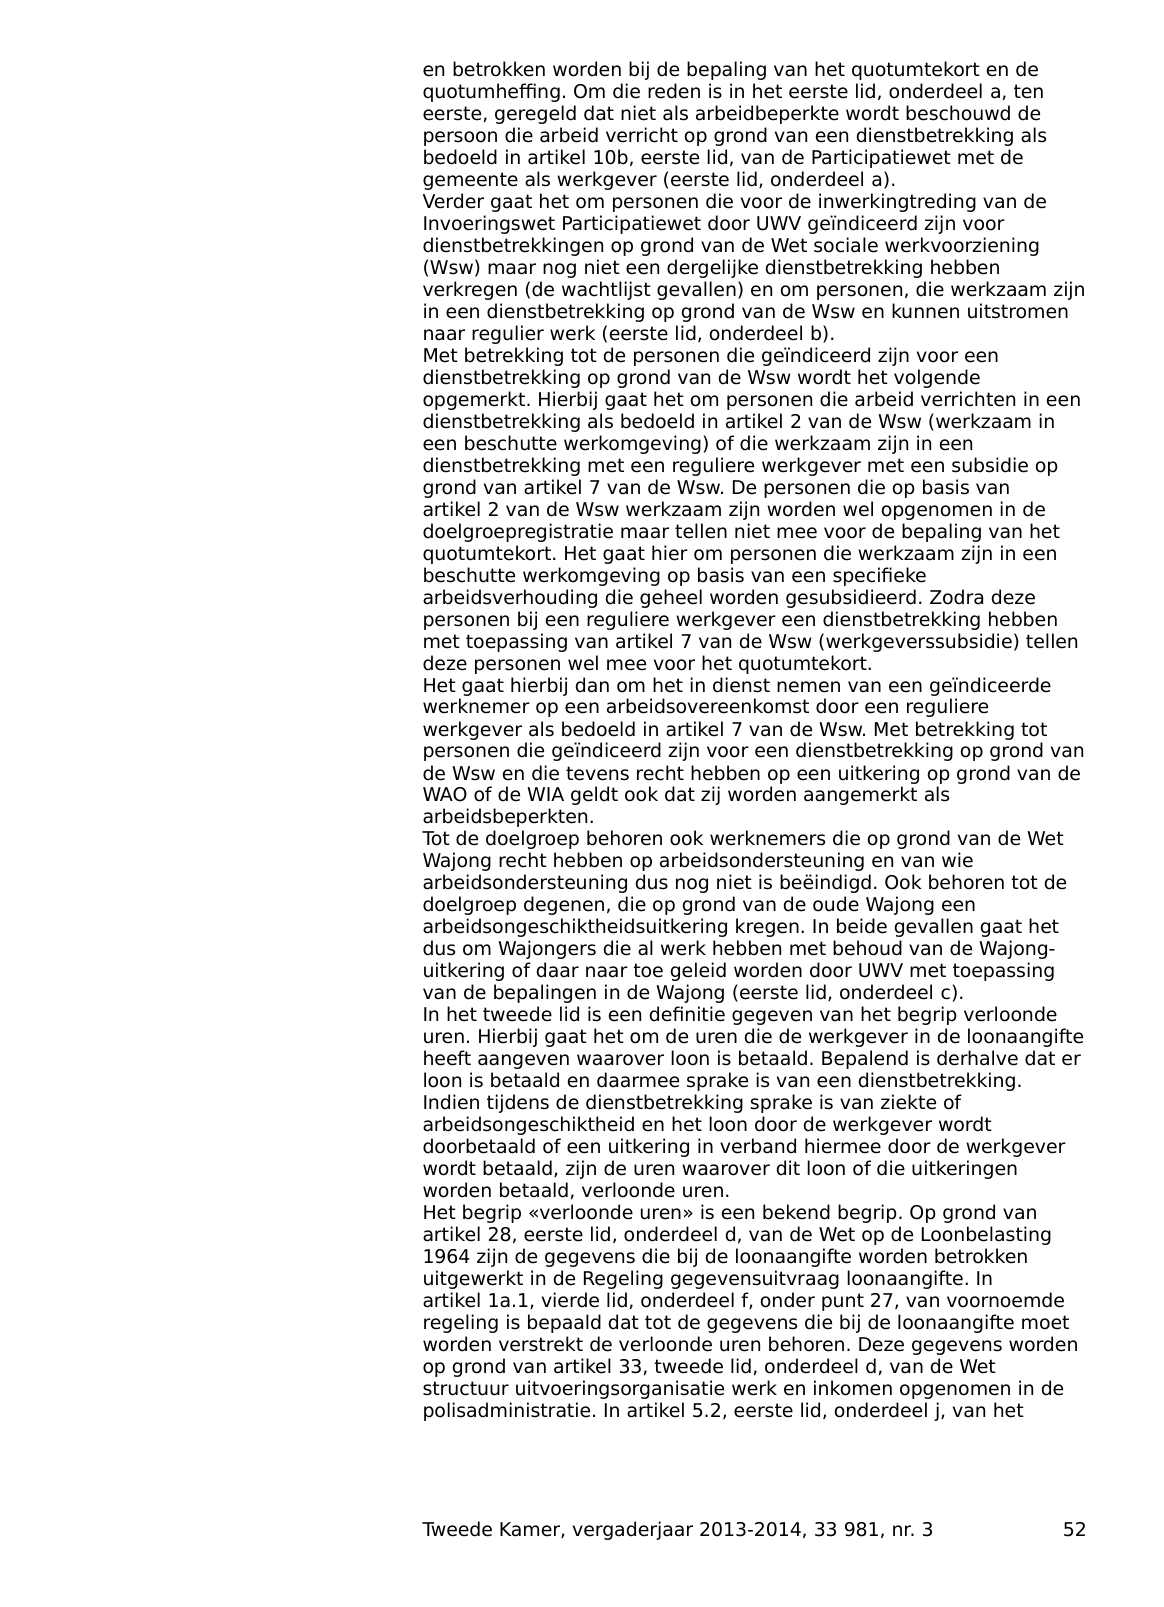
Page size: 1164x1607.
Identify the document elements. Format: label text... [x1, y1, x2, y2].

text Het gaat hierbij dan om het in dienst nemen van een geïndiceerde werknemer op een arbeidsovereenkomst door een reguliere werkgever als bedoeld in artikel 7 van de Wsw. Met betrekking tot personen die geïndiceerd zijn voor een dienstbetrekking op grond van de Wsw en die tevens recht hebben op een uitkering op grond van de WAO of de WIA geldt ook dat zij worden aangemerkt als arbeidsbeperkten. [422, 674, 1087, 828]
text In het tweede lid is een definitie gegeven van het begrip verloonde uren. Hierbij gaat het om de uren die de werkgever in de loonaangifte heeft aangeven waarover loon is betaald. Bepalend is derhalve dat er loon is betaald en daarmee sprake is van een dienstbetrekking. Indien tijdens de dienstbetrekking sprake is van ziekte of arbeidsongeschiktheid en het loon door de werkgever wordt doorbetaald of een uitkering in verband hiermee door de werkgever wordt betaald, zijn de uren waarover dit loon of die uitkeringen worden betaald, verloonde uren. [422, 1004, 1087, 1202]
text Tot de doelgroep behoren ook werknemers die op grond van de Wet Wajong recht hebben op arbeidsondersteuning en van wie arbeidsondersteuning dus nog niet is beëindigd. Ook behoren tot de doelgroep degenen, die op grond van de oude Wajong een arbeidsongeschiktheidsuitkering kregen. In beide gevallen gaat het dus om Wajongers die al werk hebben met behoud van de Wajong-uitkering of daar naar toe geleid worden door UWV met toepassing van de bepalingen in de Wajong (eerste lid, onderdeel c). [422, 828, 1087, 1004]
text Verder gaat het om personen die voor de inwerkingtreding van de Invoeringswet Participatiewet door UWV geïndiceerd zijn voor dienstbetrekkingen op grond van de Wet sociale werkvoorziening (Wsw) maar nog niet een dergelijke dienstbetrekking hebben verkregen (de wachtlijst gevallen) en om personen, die werkzaam zijn in een dienstbetrekking op grond van de Wsw en kunnen uitstromen naar regulier werk (eerste lid, onderdeel b). [422, 191, 1087, 345]
text Het begrip «verloonde uren» is een bekend begrip. Op grond van artikel 28, eerste lid, onderdeel d, van de Wet op de Loonbelasting 1964 zijn de gegevens die bij de loonaangifte worden betrokken uitgewerkt in de Regeling gegevensuitvraag loonaangifte. In artikel 1a.1, vierde lid, onderdeel f, onder punt 27, van voornoemde regeling is bepaald dat tot de gegevens die bij de loonaangifte moet worden verstrekt de verloonde uren behoren. Deze gegevens worden op grond van artikel 33, tweede lid, onderdeel d, van de Wet structuur uitvoeringsorganisatie werk en inkomen opgenomen in de polisadministratie. In artikel 5.2, eerste lid, onderdeel j, van het [422, 1202, 1087, 1422]
text en betrokken worden bij de bepaling van het quotumtekort en de quotumheffing. Om die reden is in het eerste lid, onderdeel a, ten eerste, geregeld dat niet als arbeidbeperkte wordt beschouwd de persoon die arbeid verricht op grond van een dienstbetrekking als bedoeld in artikel 10b, eerste lid, van de Participatiewet met de gemeente als werkgever (eerste lid, onderdeel a). [422, 59, 1087, 191]
text Met betrekking tot de personen die geïndiceerd zijn voor een dienstbetrekking op grond van de Wsw wordt het volgende opgemerkt. Hierbij gaat het om personen die arbeid verrichten in een dienstbetrekking als bedoeld in artikel 2 van de Wsw (werkzaam in een beschutte werkomgeving) of die werkzaam zijn in een dienstbetrekking met een reguliere werkgever met een subsidie op grond van artikel 7 van de Wsw. De personen die op basis van artikel 2 van de Wsw werkzaam zijn worden wel opgenomen in de doelgroepregistratie maar tellen niet mee voor de bepaling van het quotumtekort. Het gaat hier om personen die werkzaam zijn in een beschutte werkomgeving op basis van een specifieke arbeidsverhouding die geheel worden gesubsidieerd. Zodra deze personen bij een reguliere werkgever een dienstbetrekking hebben met toepassing van artikel 7 van de Wsw (werkgeverssubsidie) tellen deze personen wel mee voor het quotumtekort. [422, 345, 1087, 674]
